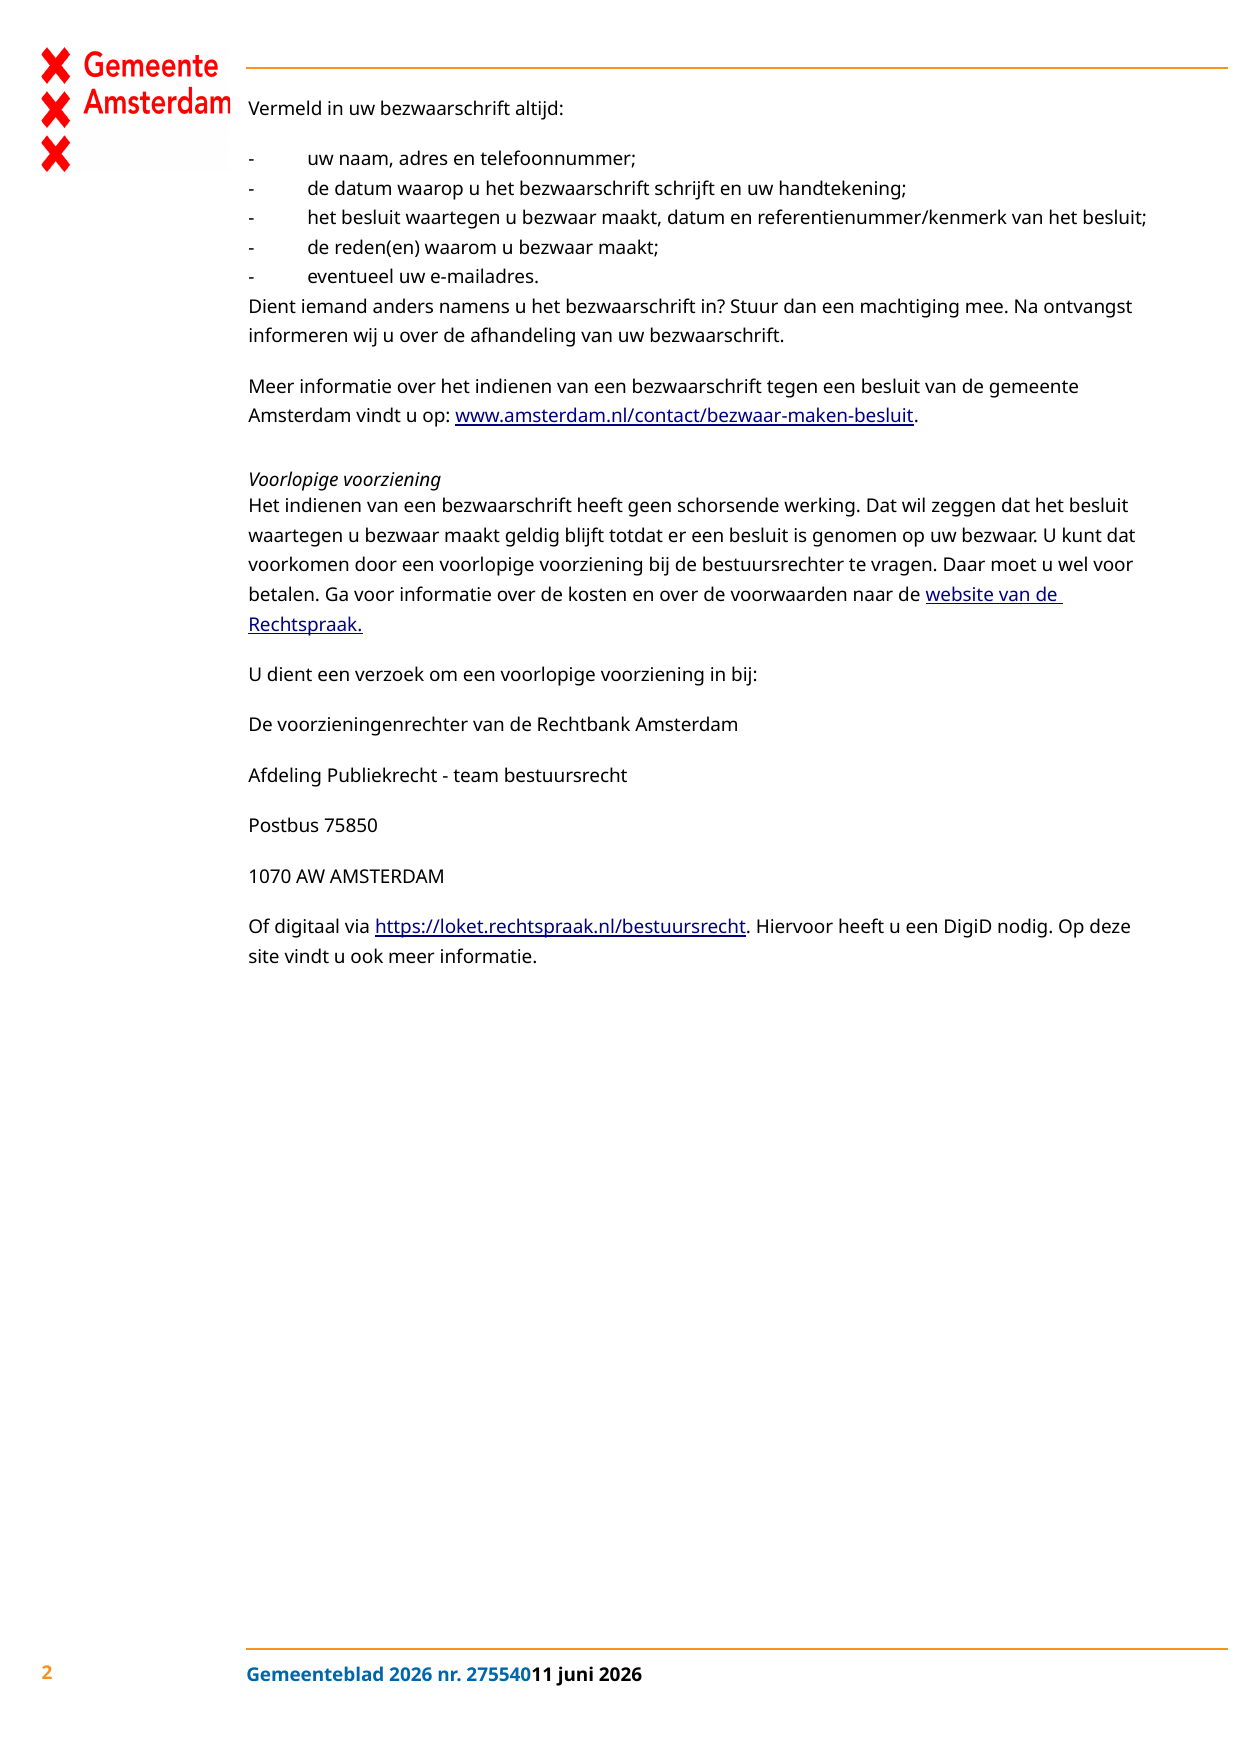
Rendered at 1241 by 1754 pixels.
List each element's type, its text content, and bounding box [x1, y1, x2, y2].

text Of digitaal via https://loket.rechtspraak.nl/bestuursrecht. Hiervoor heeft u een DigiD nodig. Op deze site vindt u ook meer informatie. [248, 913, 1152, 968]
text U dient een verzoek om een voorlopige voorziening in bij: [248, 661, 1152, 687]
text Meer informatie over het indienen van een bezwaarschrift tegen een besluit van de gemeente Amsterdam vindt u op: www.amsterdam.nl/contact/bezwaar-maken-besluit. [248, 373, 1152, 428]
list eventueel uw e-mailadres. [248, 263, 1152, 289]
text Afdeling Publiekrecht - team bestuursrecht [248, 762, 1152, 788]
list uw naam, adres en telefoonnummer; [248, 145, 1152, 171]
text Voorlopige voorziening [248, 467, 1152, 492]
text Het indienen van een bezwaarschrift heeft geen schorsende werking. Dat wil zeggen dat het besluit waartegen u bezwaar maakt geldig blijft totdat er een besluit is genomen op uw bezwaar. U kunt dat voorkomen door een voorlopige voorziening bij de bestuursrechter te vragen. Daar moet u wel voor betalen. Ga voor informatie over de kosten en over de voorwaarden naar de website van de Rechtspraak. [248, 492, 1152, 636]
list de reden(en) waarom u bezwaar maakt; [248, 234, 1152, 260]
text Vermeld in uw bezwaarschrift altijd: [248, 95, 1152, 121]
text 1070 AW AMSTERDAM [248, 863, 1152, 888]
list het besluit waartegen u bezwaar maakt, datum en referentienummer/kenmerk van het besluit; [248, 204, 1152, 230]
picture [41, 47, 231, 172]
text De voorzieningenrechter van de Rechtbank Amsterdam [248, 712, 1152, 737]
list de datum waarop u het bezwaarschrift schrijft en uw handtekening; [248, 175, 1152, 201]
text Postbus 75850 [248, 812, 1152, 838]
text Dient iemand anders namens u het bezwaarschrift in? Stuur dan een machtiging mee. Na ontvangst informeren wij u over de afhandeling van uw bezwaarschrift. [248, 293, 1152, 348]
